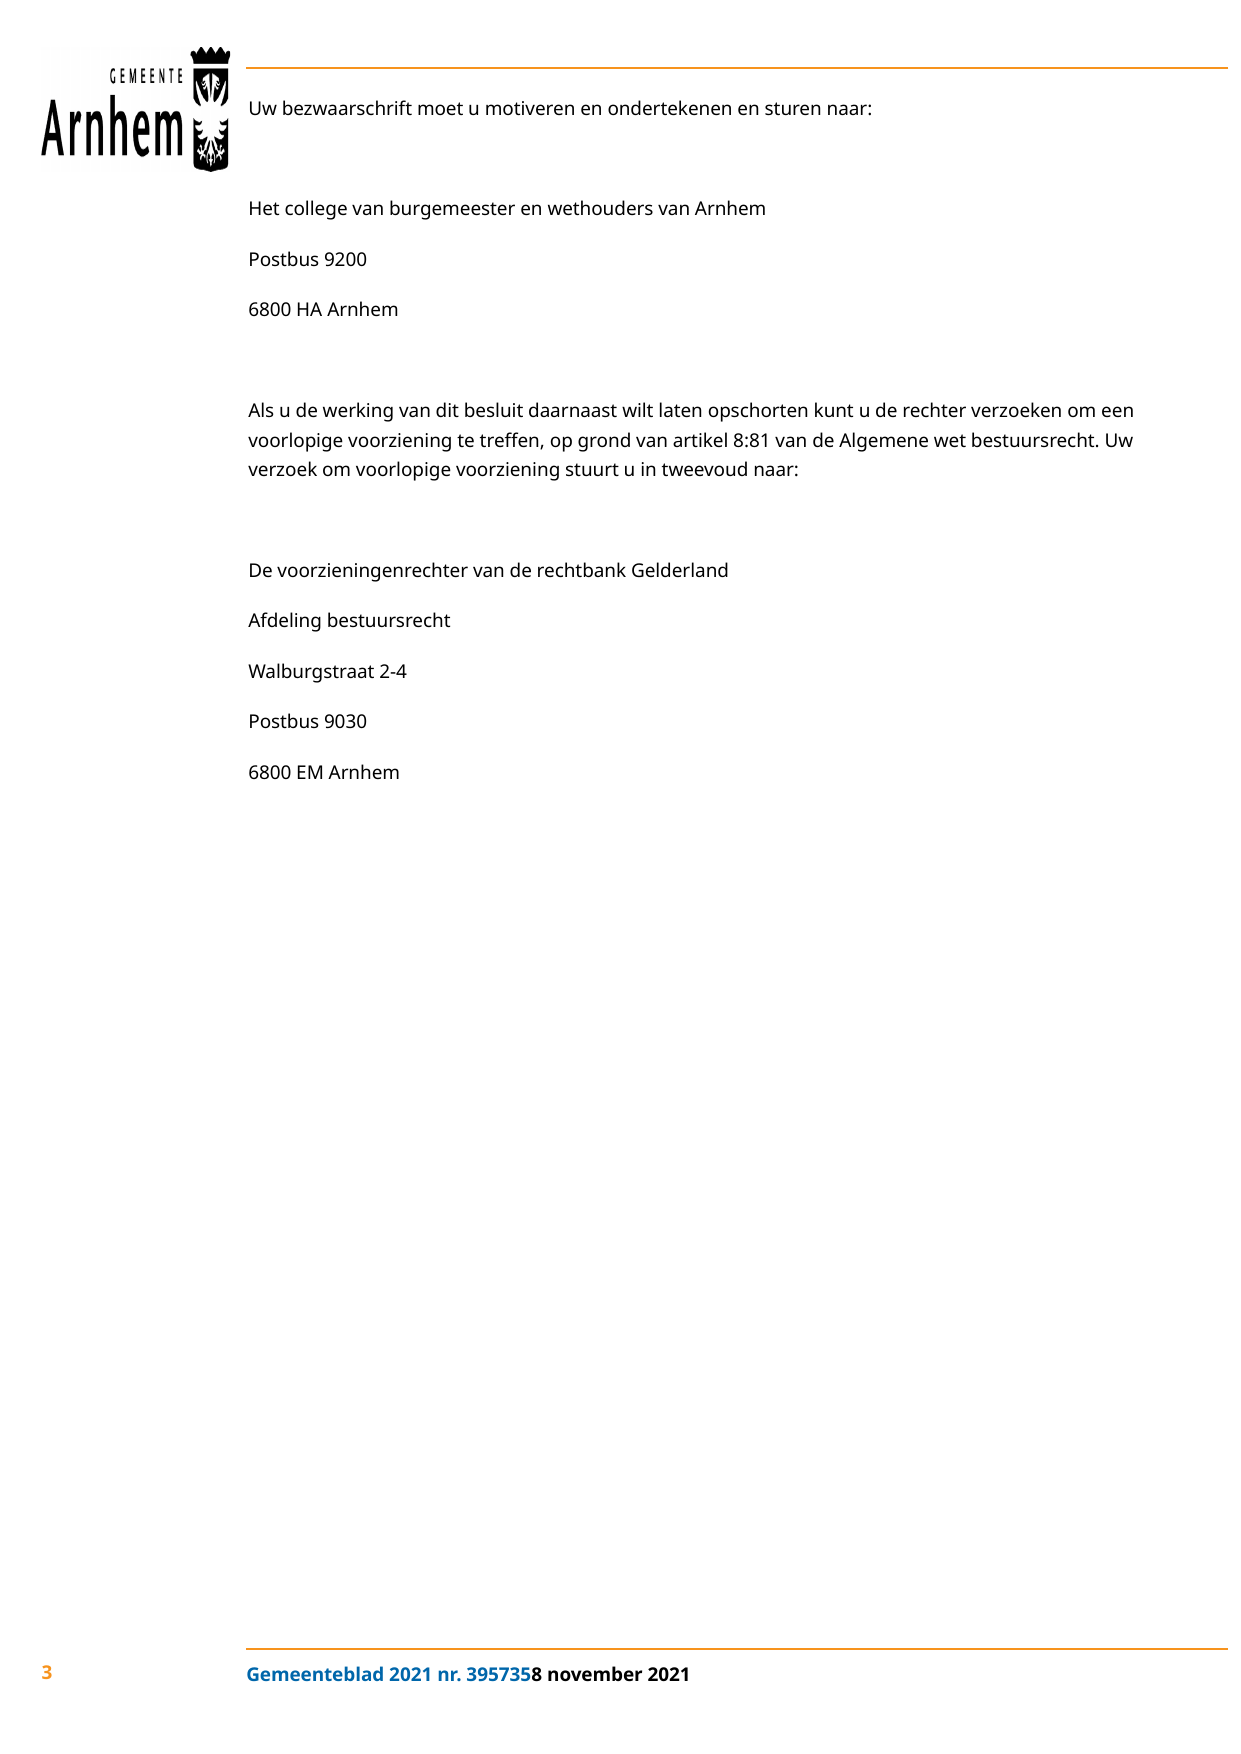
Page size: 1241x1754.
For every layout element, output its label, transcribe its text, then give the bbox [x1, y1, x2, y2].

text Als u de werking van dit besluit daarnaast wilt laten opschorten kunt u de rechter verzoeken om een voorlopige voorziening te treffen, op grond van artikel 8:81 van de Algemene wet bestuursrecht. Uw verzoek om voorlopige voorziening stuurt u in tweevoud naar: [248, 397, 1152, 482]
picture [41, 47, 231, 172]
text De voorzieningenrechter van de rechtbank Gelderland [248, 557, 1152, 583]
text Postbus 9200 [248, 246, 1152, 272]
text Uw bezwaarschrift moet u motiveren en ondertekenen en sturen naar: [248, 95, 1152, 121]
text Postbus 9030 [248, 708, 1152, 734]
text 6800 EM Arnhem [248, 759, 1152, 785]
text Walburgstraat 2-4 [248, 658, 1152, 684]
text 6800 HA Arnhem [248, 296, 1152, 322]
text Het college van burgemeester en wethouders van Arnhem [248, 196, 1152, 221]
text Afdeling bestuursrecht [248, 608, 1152, 633]
